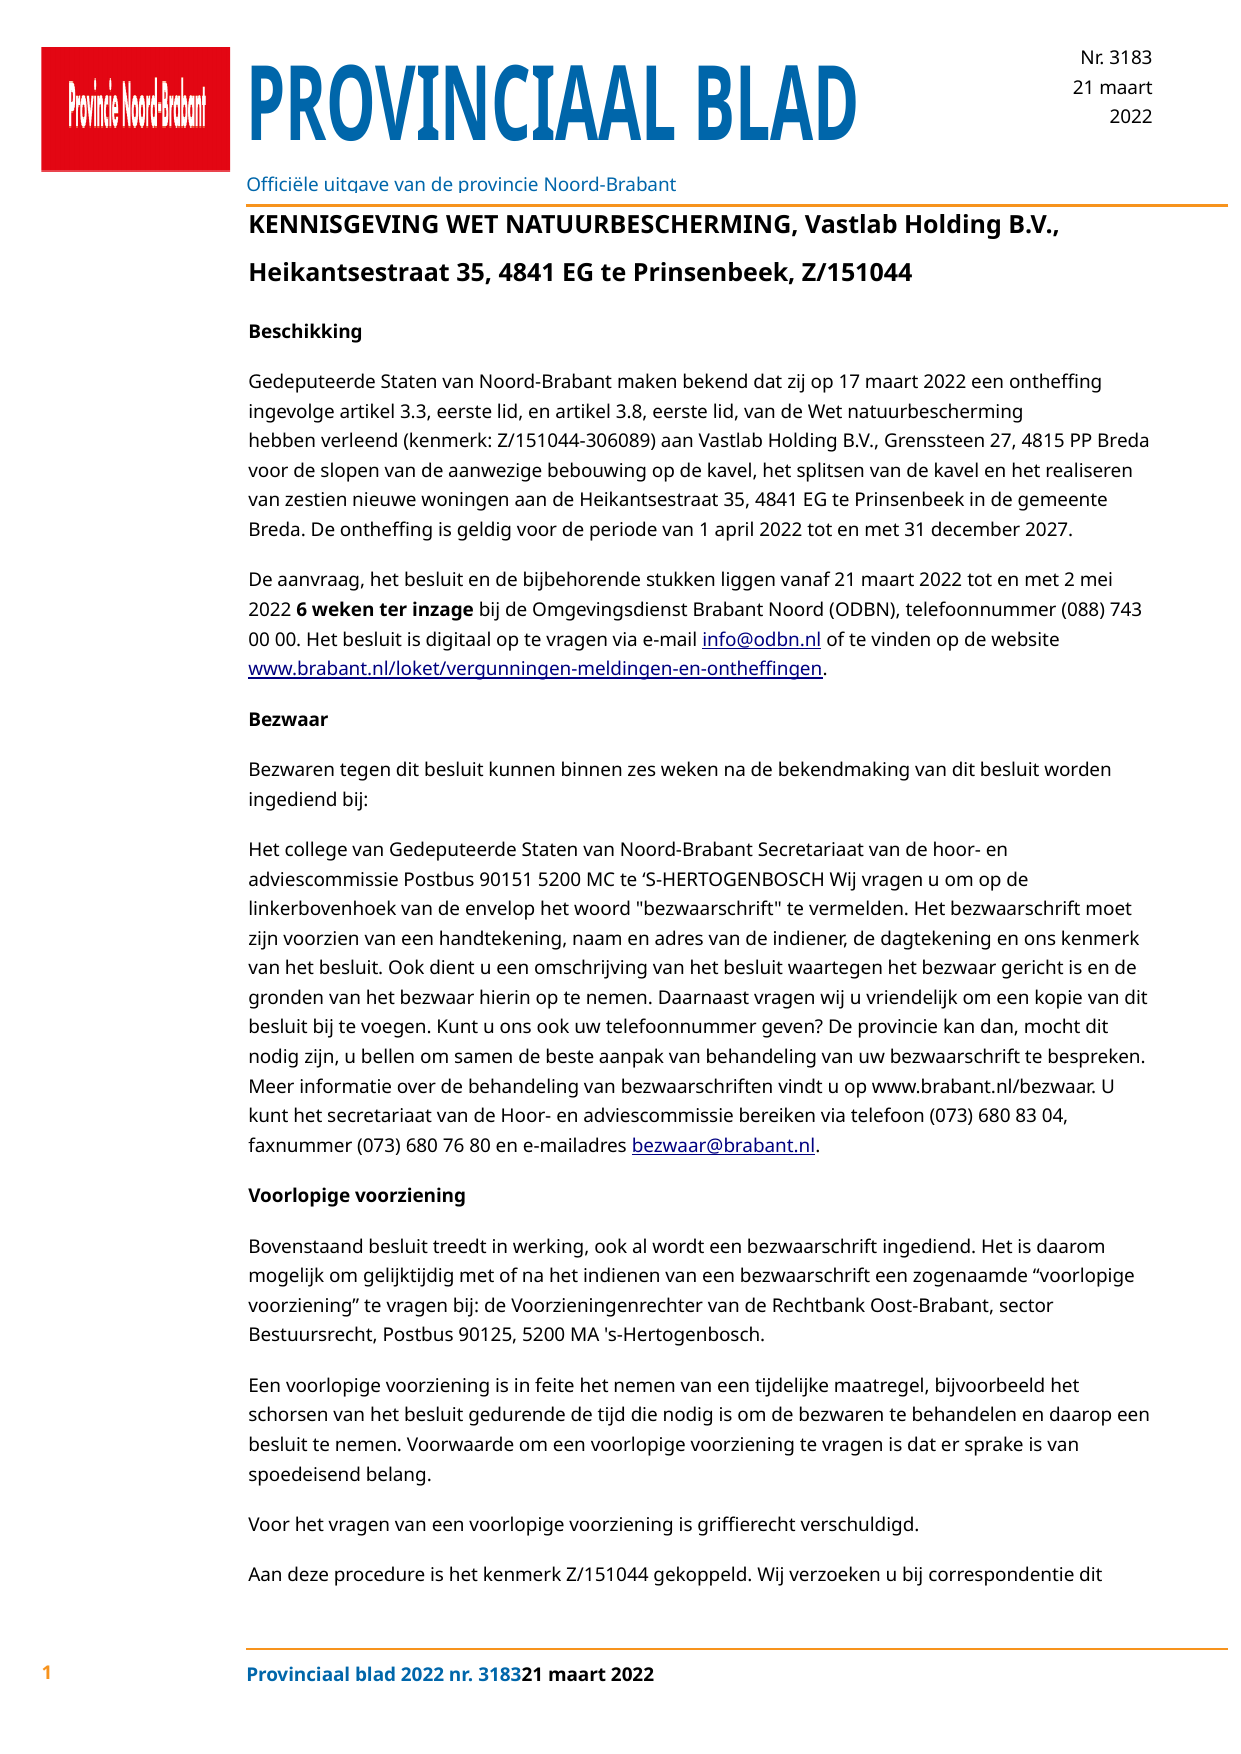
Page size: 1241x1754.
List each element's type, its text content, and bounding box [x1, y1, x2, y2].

text Bezwaren tegen dit besluit kunnen binnen zes weken na de bekendmaking van dit besluit worden ingediend bij: [248, 756, 1152, 812]
text Een voorlopige voorziening is in feite het nemen van een tijdelijke maatregel, bijvoorbeeld het schorsen van het besluit gedurende de tijd die nodig is om de bezwaren te behandelen en daarop een besluit te nemen. Voorwaarde om een voorlopige voorziening te vragen is dat er sprake is van spoedeisend belang. [248, 1372, 1152, 1487]
text Beschikking [248, 318, 1152, 344]
text Voor het vragen van een voorlopige voorziening is griffierecht verschuldigd. [248, 1511, 1152, 1537]
text De aanvraag, het besluit en de bijbehorende stukken liggen vanaf 21 maart 2022 tot en met 2 mei 2022 6 weken ter inzage bij de Omgevingsdienst Brabant Noord (ODBN), telefoonnummer (088) 743 00 00. Het besluit is digitaal op te vragen via e-mail info@odbn.nl of te vinden op de website www.brabant.nl/loket/vergunningen-meldingen-en-ontheffingen. [248, 567, 1152, 681]
picture [41, 47, 231, 172]
text Voorlopige voorziening [248, 1182, 1152, 1208]
text Gedeputeerde Staten van Noord-Brabant maken bekend dat zij op 17 maart 2022 een ontheffing ingevolge artikel 3.3, eerste lid, en artikel 3.8, eerste lid, van de Wet natuurbescherming hebben verleend (kenmerk: Z/151044-306089) aan Vastlab Holding B.V., Grenssteen 27, 4815 PP Breda voor de slopen van de aanwezige bebouwing op de kavel, het splitsen van de kavel en het realiseren van zestien nieuwe woningen aan de Heikantsestraat 35, 4841 EG te Prinsenbeek in de gemeente Breda. De ontheffing is geldig voor de periode van 1 april 2022 tot en met 31 december 2027. [248, 368, 1152, 542]
text Het college van Gedeputeerde Staten van Noord-Brabant Secretariaat van de hoor- en adviescommissie Postbus 90151 5200 MC te ‘S‑HERTOGENBOSCH Wij vragen u om op de linkerbovenhoek van de envelop het woord "bezwaarschrift" te vermelden. Het bezwaarschrift moet zijn voorzien van een handtekening, naam en adres van de indiener, de dagtekening en ons kenmerk van het besluit. Ook dient u een omschrijving van het besluit waartegen het bezwaar gericht is en de gronden van het bezwaar hierin op te nemen. Daarnaast vragen wij u vriendelijk om een kopie van dit besluit bij te voegen. Kunt u ons ook uw telefoonnummer geven? De provincie kan dan, mocht dit nodig zijn, u bellen om samen de beste aanpak van behandeling van uw bezwaarschrift te bespreken. Meer informatie over de behandeling van bezwaarschriften vindt u op www.brabant.nl/bezwaar. U kunt het secretariaat van de Hoor- en adviescommissie bereiken via telefoon (073) 680 83 04, faxnummer (073) 680 76 80 en e-mailadres bezwaar@brabant.nl. [248, 836, 1152, 1158]
text KENNISGEVING WET NATUURBESCHERMING, Vastlab Holding B.V., Heikantsestraat 35, 4841 EG te Prinsenbeek, Z/151044 [248, 207, 1152, 288]
text Bovenstaand besluit treedt in werking, ook al wordt een bezwaarschrift ingediend. Het is daarom mogelijk om gelijktijdig met of na het indienen van een bezwaarschrift een zogenaamde “voorlopige voorziening” te vragen bij: de Voorzieningenrechter van de Rechtbank Oost-Brabant, sector Bestuursrecht, Postbus 90125, 5200 MA 's-Hertogenbosch. [248, 1233, 1152, 1347]
text Bezwaar [248, 706, 1152, 732]
text Aan deze procedure is het kenmerk Z/151044 gekoppeld. Wij verzoeken u bij correspondentie dit [248, 1562, 1152, 1587]
